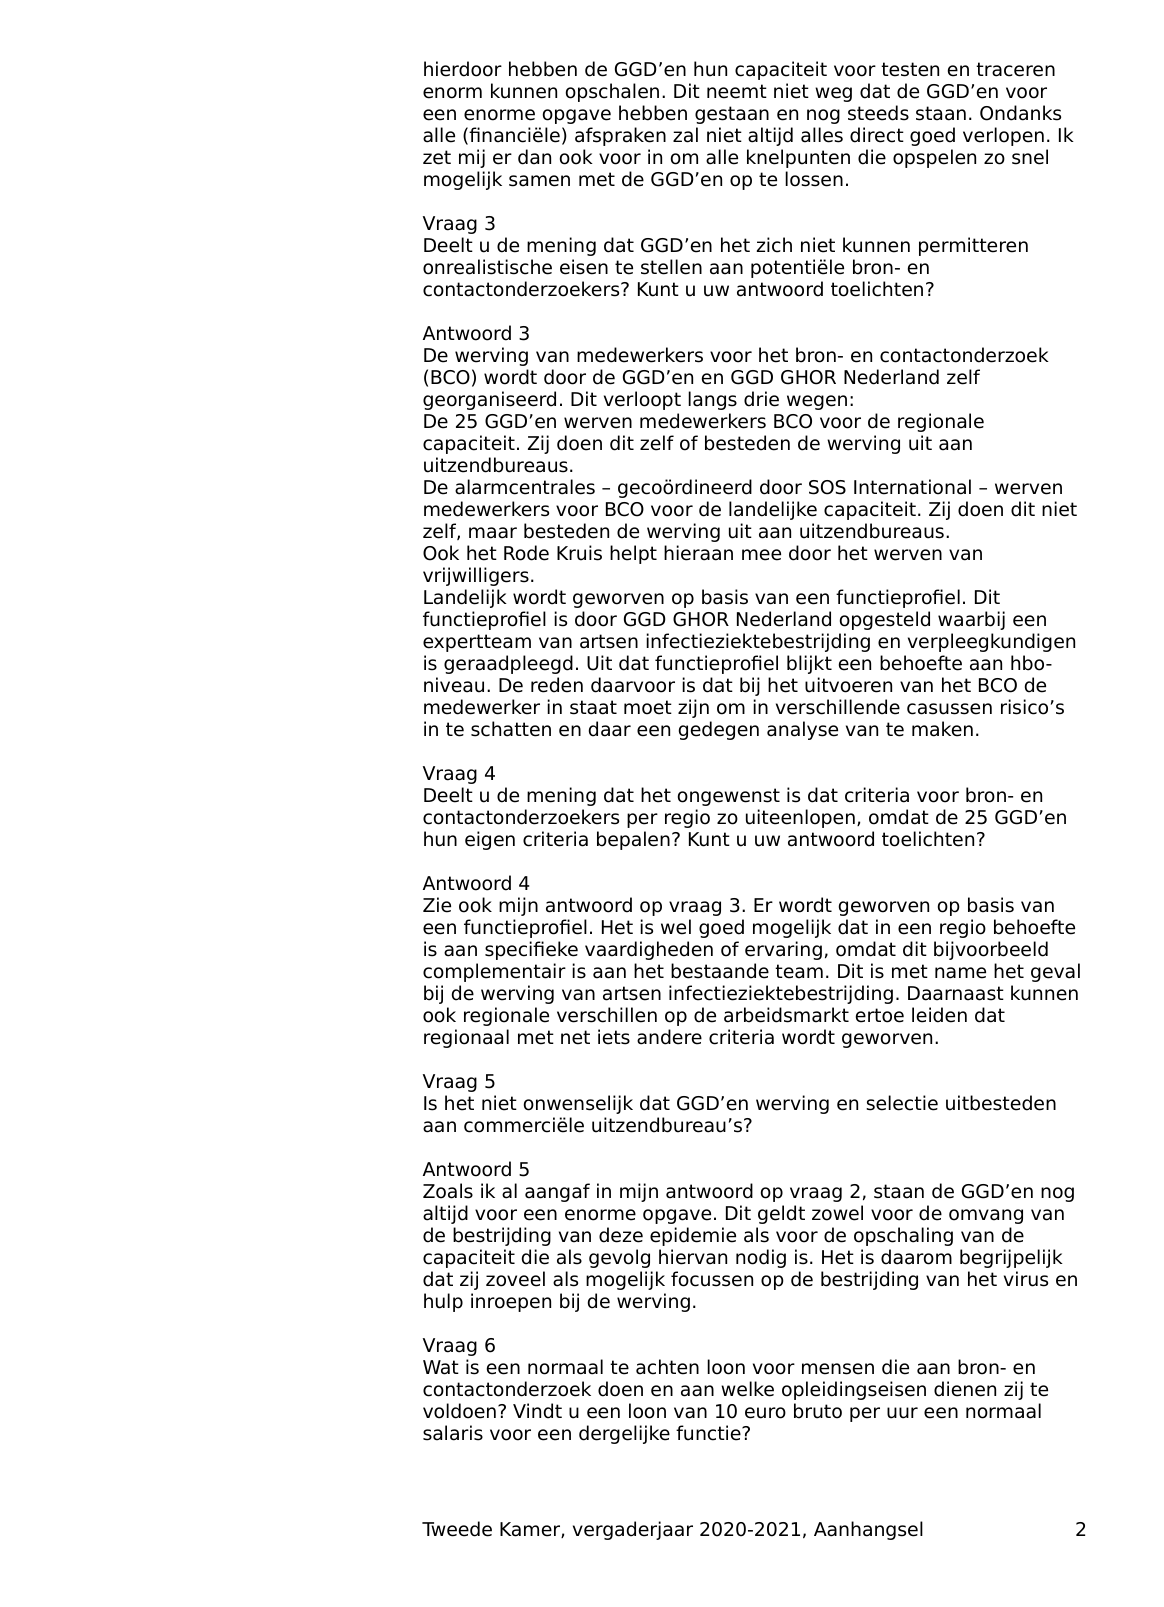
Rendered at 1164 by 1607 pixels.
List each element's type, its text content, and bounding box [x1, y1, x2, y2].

text Is het niet onwenselijk dat GGD’en werving en selectie uitbesteden aan commerciële uitzendbureau’s? [422, 1093, 1087, 1137]
text hierdoor hebben de GGD’en hun capaciteit voor testen en traceren enorm kunnen opschalen. Dit neemt niet weg dat de GGD’en voor een enorme opgave hebben gestaan en nog steeds staan. Ondanks alle (financiële) afspraken zal niet altijd alles direct goed verlopen. Ik zet mij er dan ook voor in om alle knelpunten die opspelen zo snel mogelijk samen met de GGD’en op te lossen. [422, 59, 1087, 191]
text Vraag 3 [422, 213, 1087, 235]
text Antwoord 5 [422, 1159, 1087, 1181]
text Landelijk wordt geworven op basis van een functieprofiel. Dit functieprofiel is door GGD GHOR Nederland opgesteld waarbij een expertteam van artsen infectieziektebestrijding en verpleegkundigen is geraadpleegd. Uit dat functieprofiel blijkt een behoefte aan hbo-niveau. De reden daarvoor is dat bij het uitvoeren van het BCO de medewerker in staat moet zijn om in verschillende casussen risico’s in te schatten en daar een gedegen analyse van te maken. [422, 587, 1087, 741]
text Antwoord 3 [422, 323, 1087, 345]
text Antwoord 4 [422, 873, 1087, 895]
text Zoals ik al aangaf in mijn antwoord op vraag 2, staan de GGD’en nog altijd voor een enorme opgave. Dit geldt zowel voor de omvang van de bestrijding van deze epidemie als voor de opschaling van de capaciteit die als gevolg hiervan nodig is. Het is daarom begrijpelijk dat zij zoveel als mogelijk focussen op de bestrijding van het virus en hulp inroepen bij de werving. [422, 1181, 1087, 1313]
text Vraag 5 [422, 1071, 1087, 1093]
text Vraag 6 [422, 1335, 1087, 1357]
text De alarmcentrales – gecoördineerd door SOS International – werven medewerkers voor BCO voor de landelijke capaciteit. Zij doen dit niet zelf, maar besteden de werving uit aan uitzendbureaus. [422, 477, 1087, 543]
text De werving van medewerkers voor het bron- en contactonderzoek (BCO) wordt door de GGD’en en GGD GHOR Nederland zelf georganiseerd. Dit verloopt langs drie wegen: [422, 345, 1087, 411]
text Wat is een normaal te achten loon voor mensen die aan bron- en contactonderzoek doen en aan welke opleidingseisen dienen zij te voldoen? Vindt u een loon van 10 euro bruto per uur een normaal salaris voor een dergelijke functie? [422, 1357, 1087, 1445]
text Deelt u de mening dat GGD’en het zich niet kunnen permitteren onrealistische eisen te stellen aan potentiële bron- en contactonderzoekers? Kunt u uw antwoord toelichten? [422, 235, 1087, 301]
text De 25 GGD’en werven medewerkers BCO voor de regionale capaciteit. Zij doen dit zelf of besteden de werving uit aan uitzendbureaus. [422, 411, 1087, 477]
text Deelt u de mening dat het ongewenst is dat criteria voor bron- en contactonderzoekers per regio zo uiteenlopen, omdat de 25 GGD’en hun eigen criteria bepalen? Kunt u uw antwoord toelichten? [422, 785, 1087, 851]
text Ook het Rode Kruis helpt hieraan mee door het werven van vrijwilligers. [422, 543, 1087, 587]
text Vraag 4 [422, 763, 1087, 785]
text Zie ook mijn antwoord op vraag 3. Er wordt geworven op basis van een functieprofiel. Het is wel goed mogelijk dat in een regio behoefte is aan specifieke vaardigheden of ervaring, omdat dit bijvoorbeeld complementair is aan het bestaande team. Dit is met name het geval bij de werving van artsen infectieziektebestrijding. Daarnaast kunnen ook regionale verschillen op de arbeidsmarkt ertoe leiden dat regionaal met net iets andere criteria wordt geworven. [422, 895, 1087, 1049]
